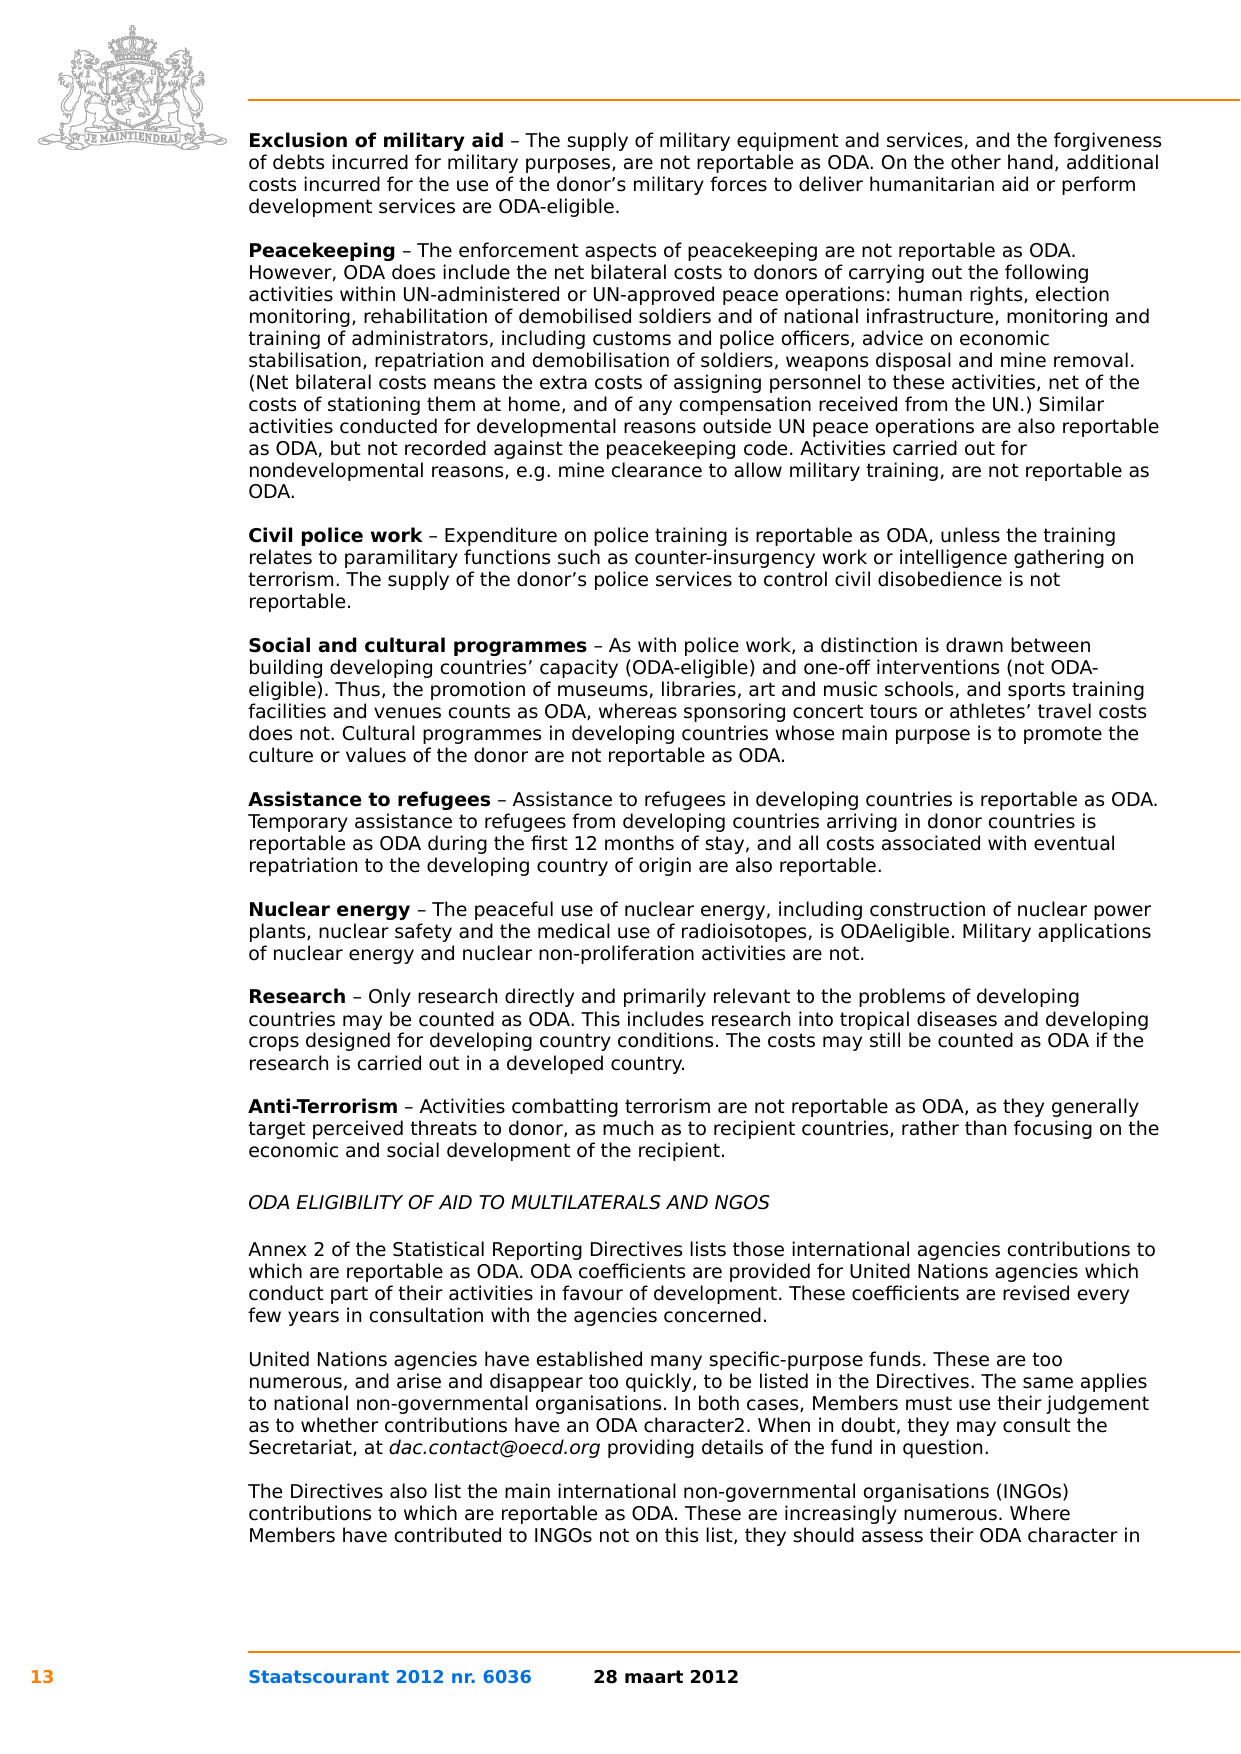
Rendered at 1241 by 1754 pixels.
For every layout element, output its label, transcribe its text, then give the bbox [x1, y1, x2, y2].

text United Nations agencies have established many specific-purpose funds. These are too numerous, and arise and disappear too quickly, to be listed in the Directives. The same applies to national non-governmental organisations. In both cases, Members must use their judgement as to whether contributions have an ODA character2. When in doubt, they may consult the Secretariat, at dac.contact@oecd.org providing details of the fund in question. [248, 1349, 1163, 1459]
subtitle ODA ELIGIBILITY OF AID TO MULTILATERALS AND NGOS [248, 1192, 1163, 1214]
text The Directives also list the main international non-governmental organisations (INGOs) contributions to which are reportable as ODA. These are increasingly numerous. Where Members have contributed to INGOs not on this list, they should assess their ODA character in [248, 1481, 1163, 1547]
text Social and cultural programmes – As with police work, a distinction is drawn between building developing countries’ capacity (ODA-eligible) and one-off interventions (not ODA-eligible). Thus, the promotion of museums, libraries, art and music schools, and sports training facilities and venues counts as ODA, whereas sponsoring concert tours or athletes’ travel costs does not. Cultural programmes in developing countries whose main purpose is to promote the culture or values of the donor are not reportable as ODA. [248, 635, 1163, 767]
text Nuclear energy – The peaceful use of nuclear energy, including construction of nuclear power plants, nuclear safety and the medical use of radioisotopes, is ODAeligible. Military applications of nuclear energy and nuclear non-proliferation activities are not. [248, 899, 1163, 964]
text Assistance to refugees – Assistance to refugees in developing countries is reportable as ODA. Temporary assistance to refugees from developing countries arriving in donor countries is reportable as ODA during the first 12 months of stay, and all costs associated with eventual repatriation to the developing country of origin are also reportable. [248, 789, 1163, 877]
text Research – Only research directly and primarily relevant to the problems of developing countries may be counted as ODA. This includes research into tropical diseases and developing crops designed for developing country conditions. The costs may still be counted as ODA if the research is carried out in a developed country. [248, 986, 1163, 1074]
text Peacekeeping – The enforcement aspects of peacekeeping are not reportable as ODA. However, ODA does include the net bilateral costs to donors of carrying out the following activities within UN-administered or UN-approved peace operations: human rights, election monitoring, rehabilitation of demobilised soldiers and of national infrastructure, monitoring and training of administrators, including customs and police officers, advice on economic stabilisation, repatriation and demobilisation of soldiers, weapons disposal and mine removal. (Net bilateral costs means the extra costs of assigning personnel to these activities, net of the costs of stationing them at home, and of any compensation received from the UN.) Similar activities conducted for developmental reasons outside UN peace operations are also reportable as ODA, but not recorded against the peacekeeping code. Activities carried out for nondevelopmental reasons, e.g. mine clearance to allow military training, are not reportable as ODA. [248, 240, 1163, 503]
text Exclusion of military aid – The supply of military equipment and services, and the forgiveness of debts incurred for military purposes, are not reportable as ODA. On the other hand, additional costs incurred for the use of the donor’s military forces to deliver humanitarian aid or perform development services are ODA-eligible. [248, 130, 1163, 218]
picture [38, 25, 227, 150]
text Annex 2 of the Statistical Reporting Directives lists those international agencies contributions to which are reportable as ODA. ODA coefficients are provided for United Nations agencies which conduct part of their activities in favour of development. These coefficients are revised every few years in consultation with the agencies concerned. [248, 1239, 1163, 1327]
text Civil police work – Expenditure on police training is reportable as ODA, unless the training relates to paramilitary functions such as counter-insurgency work or intelligence gathering on terrorism. The supply of the donor’s police services to control civil disobedience is not reportable. [248, 525, 1163, 613]
text Anti-Terrorism – Activities combatting terrorism are not reportable as ODA, as they generally target perceived threats to donor, as much as to recipient countries, rather than focusing on the economic and social development of the recipient. [248, 1096, 1163, 1162]
